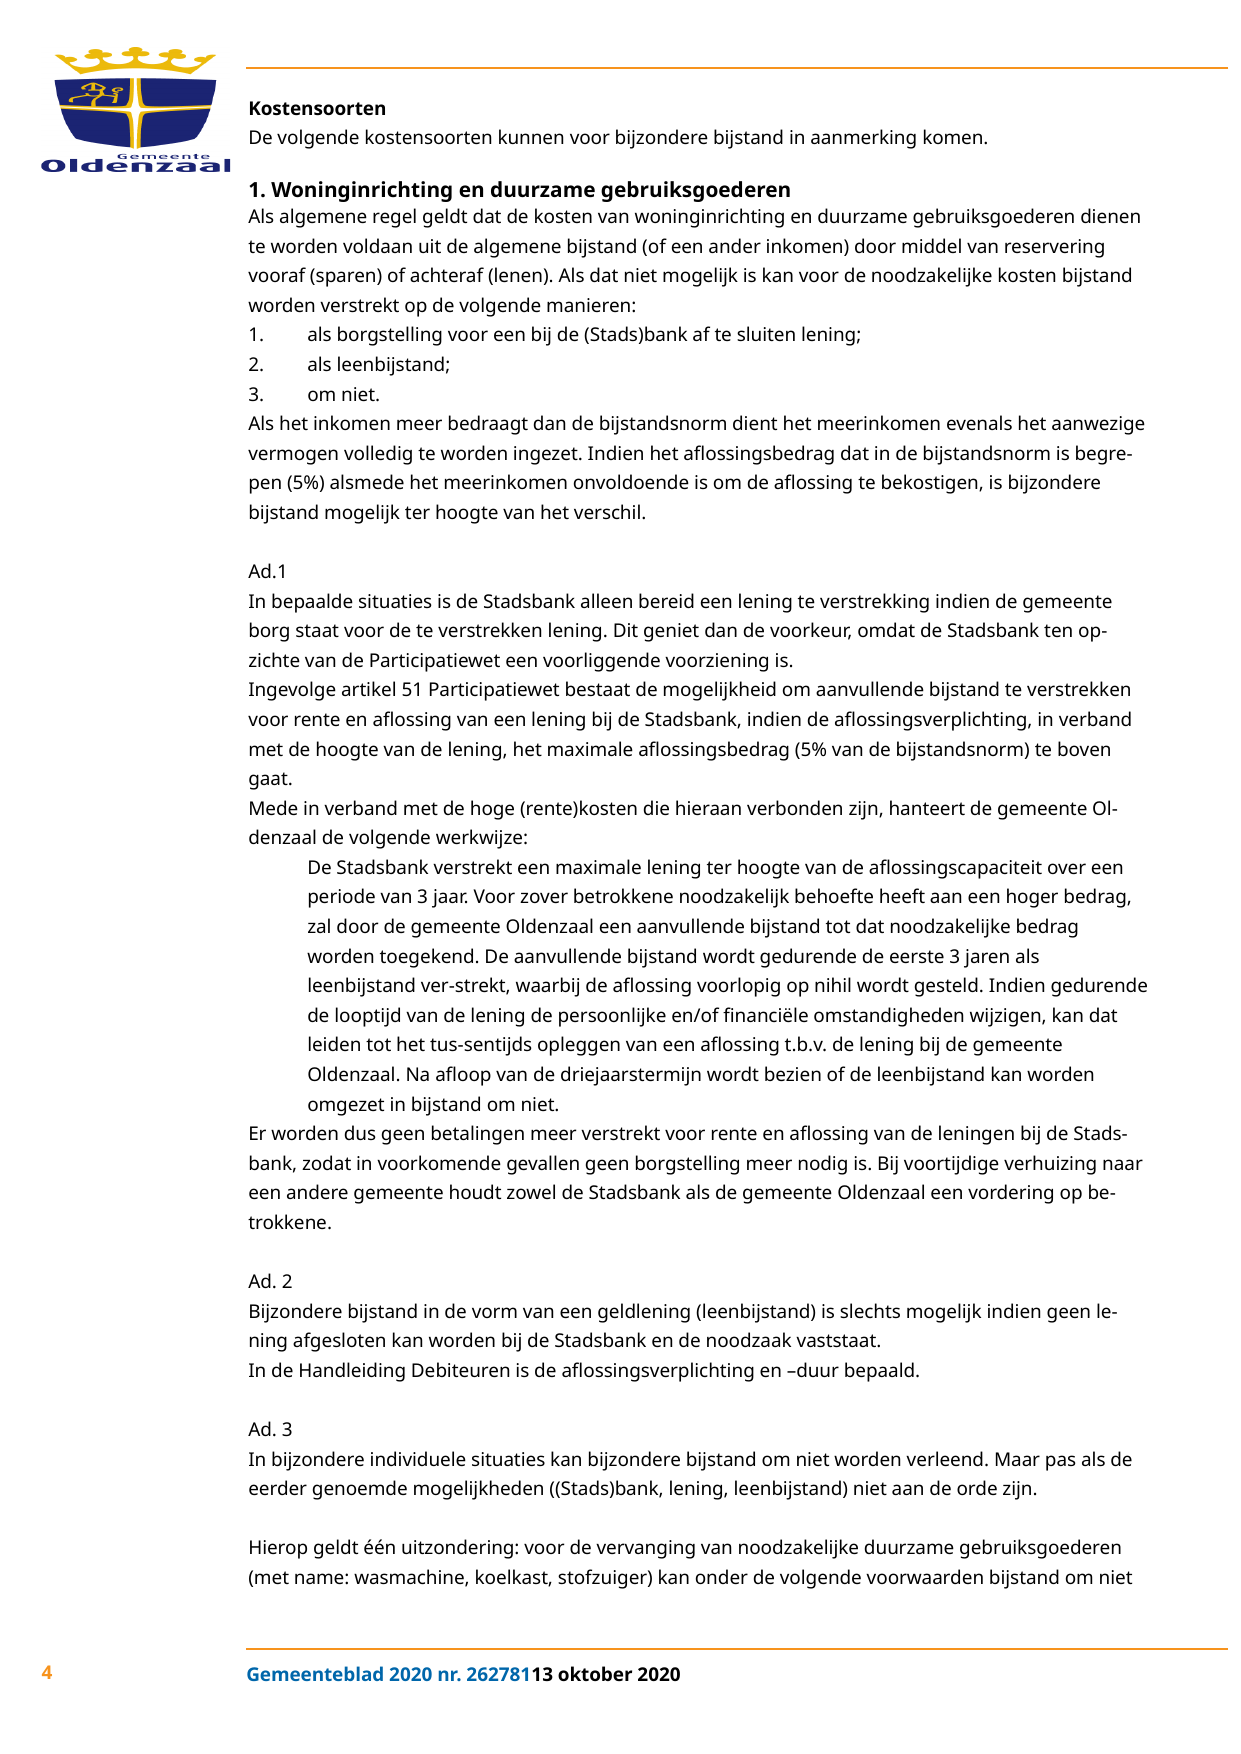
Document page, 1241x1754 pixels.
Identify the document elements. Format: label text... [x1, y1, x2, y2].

text Als het inkomen meer bedraagt dan de bijstandsnorm dient het meerinkomen evenals het aanwezige vermogen volledig te worden ingezet. Indien het aflossingsbedrag dat in de bijstandsnorm is begre-pen (5%) alsmede het meerinkomen onvoldoende is om de aflossing te bekostigen, is bijzondere bijstand mogelijk ter hoogte van het verschil. [248, 410, 1152, 525]
text 1. Woninginrichting en duurzame gebruiksgoederen [248, 175, 1152, 203]
text Ad. 2 [248, 1268, 1152, 1294]
list als borgstelling voor een bij de (Stads)bank af te sluiten lening; [248, 322, 1152, 347]
text Ad. 3 [248, 1416, 1152, 1442]
text Mede in verband met de hoge (rente)kosten die hieraan verbonden zijn, hanteert de gemeente Ol-denzaal de volgende werkwijze: [248, 795, 1152, 850]
text Als algemene regel geldt dat de kosten van woninginrichting en duurzame gebruiksgoederen dienen te worden voldaan uit de algemene bijstand (of een ander inkomen) door middel van reservering vooraf (sparen) of achteraf (lenen). Als dat niet mogelijk is kan voor de noodzakelijke kosten bijstand worden verstrekt op de volgende manieren: [248, 203, 1152, 318]
text In bijzondere individuele situaties kan bijzondere bijstand om niet worden verleend. Maar pas als de eerder genoemde mogelijkheden ((Stads)bank, lening, leenbijstand) niet aan de orde zijn. [248, 1446, 1152, 1501]
picture [41, 47, 231, 172]
text Kostensoorten [248, 95, 1152, 121]
list om niet. [248, 381, 1152, 406]
text Hierop geldt één uitzondering: voor de vervanging van noodzakelijke duurzame gebruiksgoederen (met name: wasmachine, koelkast, stofzuiger) kan onder de volgende voorwaarden bijstand om niet [248, 1534, 1152, 1590]
text Ad.1 [248, 558, 1152, 584]
text Ingevolge artikel 51 Participatiewet bestaat de mogelijkheid om aanvullende bijstand te verstrekken voor rente en aflossing van een lening bij de Stadsbank, indien de aflossingsverplichting, in verband met de hoogte van de lening, het maximale aflossingsbedrag (5% van de bijstandsnorm) te boven gaat. [248, 677, 1152, 791]
text Er worden dus geen betalingen meer verstrekt voor rente en aflossing van de leningen bij de Stads-bank, zodat in voorkomende gevallen geen borgstelling meer nodig is. Bij voortijdige verhuizing naar een andere gemeente houdt zowel de Stadsbank als de gemeente Oldenzaal een vordering op be-trokkene. [248, 1120, 1152, 1235]
text In de Handleiding Debiteuren is de aflossingsverplichting en –duur bepaald. [248, 1357, 1152, 1383]
text Bijzondere bijstand in de vorm van een geldlening (leenbijstand) is slechts mogelijk indien geen le-ning afgesloten kan worden bij de Stadsbank en de noodzaak vaststaat. [248, 1298, 1152, 1353]
list De Stadsbank verstrekt een maximale lening ter hoogte van de aflossingscapaciteit over een periode van 3 jaar. Voor zover betrokkene noodzakelijk behoefte heeft aan een hoger bedrag, zal door de gemeente Oldenzaal een aanvullende bijstand tot dat noodzakelijke bedrag worden toegekend. De aanvullende bijstand wordt gedurende de eerste 3 jaren als leenbijstand ver-strekt, waarbij de aflossing voorlopig op nihil wordt gesteld. Indien gedurende de looptijd van de lening de persoonlijke en/of financiële omstandigheden wijzigen, kan dat leiden tot het tus-sentijds opleggen van een aflossing t.b.v. de lening bij de gemeente Oldenzaal. Na afloop van de driejaarstermijn wordt bezien of de leenbijstand kan worden omgezet in bijstand om niet. [248, 854, 1152, 1116]
text De volgende kostensoorten kunnen voor bijzondere bijstand in aanmerking komen. [248, 124, 1152, 150]
list als leenbijstand; [248, 351, 1152, 377]
text In bepaalde situaties is de Stadsbank alleen bereid een lening te verstrekking indien de gemeente borg staat voor de te verstrekken lening. Dit geniet dan de voorkeur, omdat de Stadsbank ten op-zichte van de Participatiewet een voorliggende voorziening is. [248, 588, 1152, 673]
